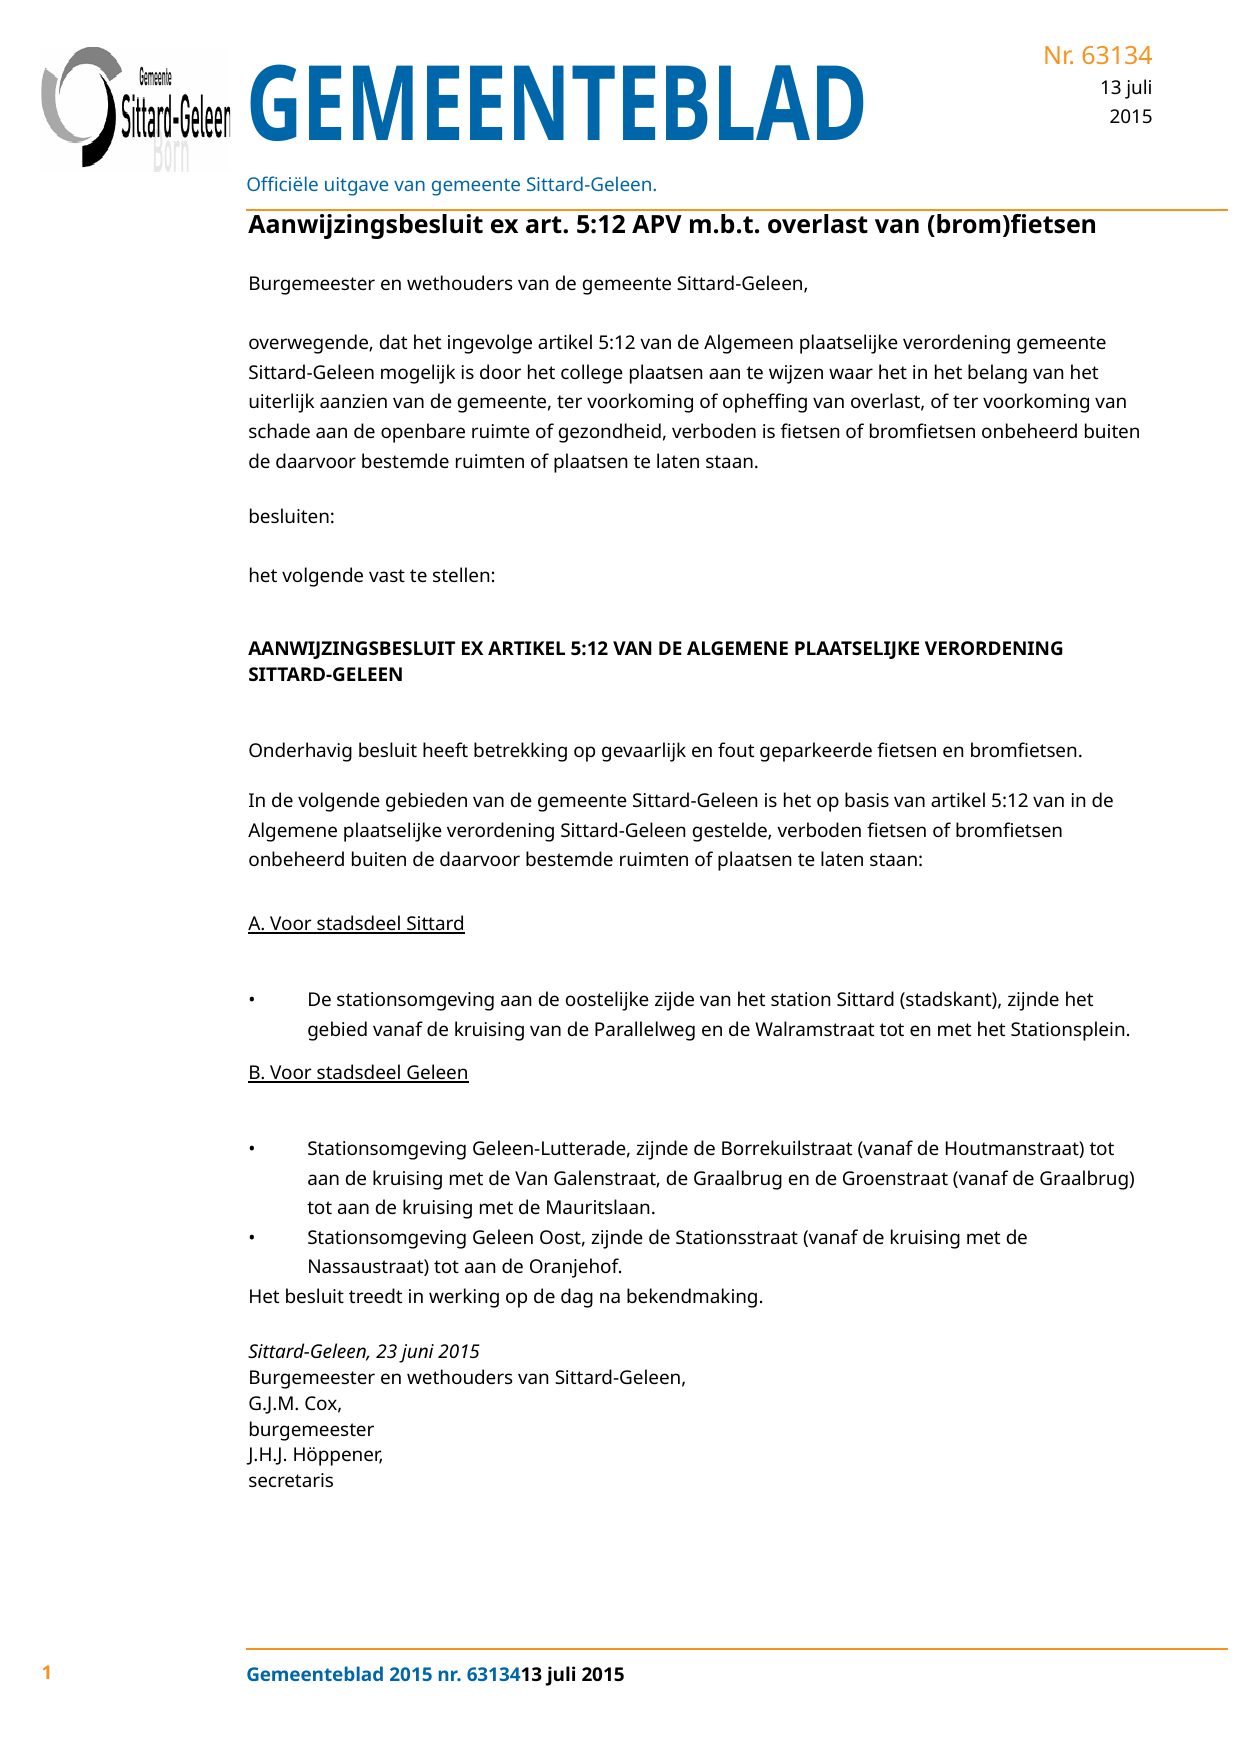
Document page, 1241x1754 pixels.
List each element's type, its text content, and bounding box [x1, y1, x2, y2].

list Stationsomgeving Geleen Oost, zijnde de Stationsstraat (vanaf de kruising met de Nassaustraat) tot aan de Oranjehof. [248, 1224, 1152, 1279]
text A. Voor stadsdeel Sittard [248, 910, 1152, 936]
list De stationsomgeving aan de oostelijke zijde van het station Sittard (stadskant), zijnde het gebied vanaf de kruising van de Parallelweg en de Walramstraat tot en met het Stationsplein. [248, 987, 1152, 1042]
text secretaris [248, 1467, 1152, 1493]
text Aanwijzingsbesluit ex art. 5:12 APV m.b.t. overlast van (brom)fietsen [248, 211, 1152, 241]
picture [41, 47, 231, 172]
text burgemeester [248, 1416, 1152, 1442]
text B. Voor stadsdeel Geleen [248, 1059, 1152, 1085]
text besluiten: [248, 503, 1152, 529]
text Burgemeester en wethouders van de gemeente Sittard-Geleen, [248, 270, 1152, 296]
list Stationsomgeving Geleen-Lutterade, zijnde de Borrekuilstraat (vanaf de Houtmanstraat) tot aan de kruising met de Van Galenstraat, de Graalbrug en de Groenstraat (vanaf de Graalbrug) tot aan de kruising met de Mauritslaan. [248, 1135, 1152, 1220]
text het volgende vast te stellen: [248, 562, 1152, 588]
text Onderhavig besluit heeft betrekking op gevaarlijk en fout geparkeerde fietsen en bromfietsen. [248, 737, 1152, 763]
text Burgemeester en wethouders van Sittard-Geleen, [248, 1364, 1152, 1390]
text In de volgende gebieden van de gemeente Sittard-Geleen is het op basis van artikel 5:12 van in de Algemene plaatselijke verordening Sittard-Geleen gestelde, verboden fietsen of bromfietsen onbeheerd buiten de daarvoor bestemde ruimten of plaatsen te laten staan: [248, 787, 1152, 872]
text J.H.J. Höppener, [248, 1442, 1152, 1467]
text G.J.M. Cox, [248, 1390, 1152, 1416]
text Sittard-Geleen, 23 juni 2015 [248, 1339, 1152, 1364]
text overwegende, dat het ingevolge artikel 5:12 van de Algemeen plaatselijke verordening gemeente Sittard-Geleen mogelijk is door het college plaatsen aan te wijzen waar het in het belang van het uiterlijk aanzien van de gemeente, ter voorkoming of opheffing van overlast, of ter voorkoming van schade aan de openbare ruimte of gezondheid, verboden is fietsen of bromfietsen onbeheerd buiten de daarvoor bestemde ruimten of plaatsen te laten staan. [248, 329, 1152, 473]
text AANWIJZINGSBESLUIT EX ARTIKEL 5:12 VAN DE ALGEMENE PLAATSELIJKE VERORDENING SITTARD-GELEEN [248, 635, 1152, 686]
text Het besluit treedt in werking op de dag na bekendmaking. [248, 1283, 1152, 1309]
